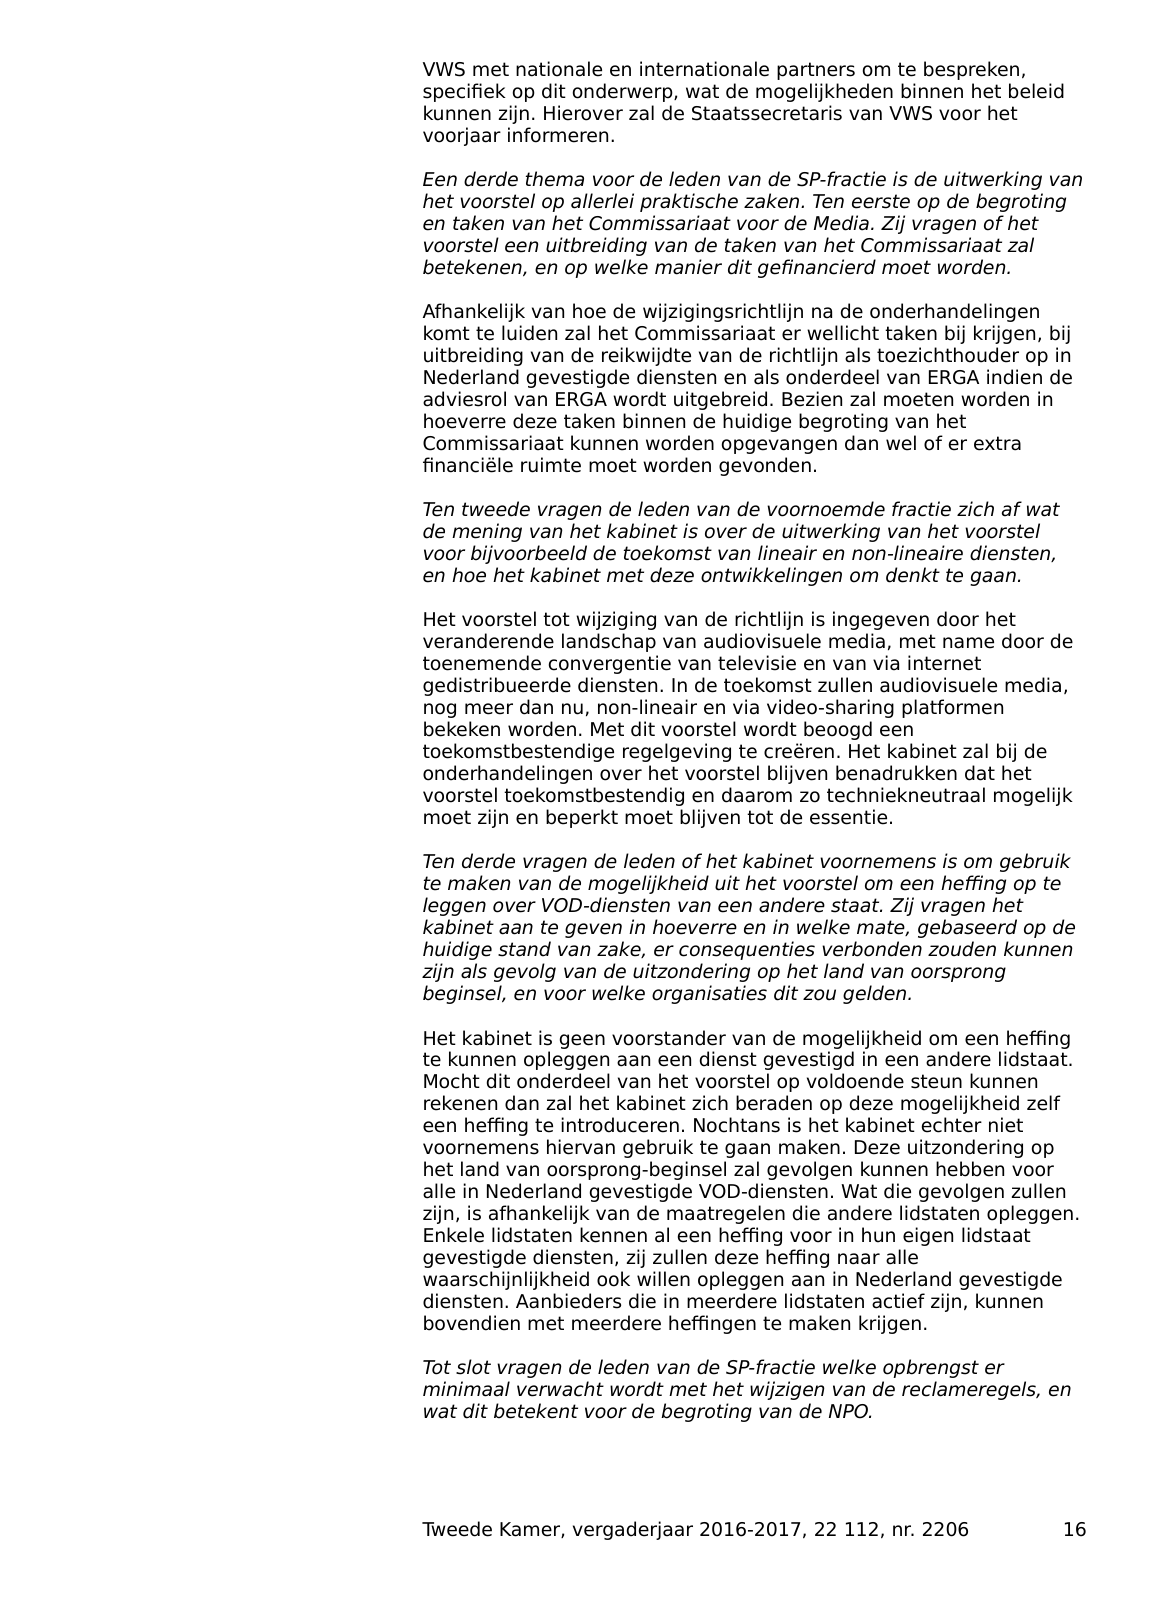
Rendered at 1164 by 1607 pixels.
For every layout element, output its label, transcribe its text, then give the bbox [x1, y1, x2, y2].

text Ten derde vragen de leden of het kabinet voornemens is om gebruik te maken van de mogelijkheid uit het voorstel om een heffing op te leggen over VOD-diensten van een andere staat. Zij vragen het kabinet aan te geven in hoeverre en in welke mate, gebaseerd op de huidige stand van zake, er consequenties verbonden zouden kunnen zijn als gevolg van de uitzondering op het land van oorsprong beginsel, en voor welke organisaties dit zou gelden. [422, 851, 1087, 1005]
text Het kabinet is geen voorstander van de mogelijkheid om een heffing te kunnen opleggen aan een dienst gevestigd in een andere lidstaat. Mocht dit onderdeel van het voorstel op voldoende steun kunnen rekenen dan zal het kabinet zich beraden op deze mogelijkheid zelf een heffing te introduceren. Nochtans is het kabinet echter niet voornemens hiervan gebruik te gaan maken. Deze uitzondering op het land van oorsprong-beginsel zal gevolgen kunnen hebben voor alle in Nederland gevestigde VOD-diensten. Wat die gevolgen zullen zijn, is afhankelijk van de maatregelen die andere lidstaten opleggen. Enkele lidstaten kennen al een heffing voor in hun eigen lidstaat gevestigde diensten, zij zullen deze heffing naar alle waarschijnlijkheid ook willen opleggen aan in Nederland gevestigde diensten. Aanbieders die in meerdere lidstaten actief zijn, kunnen bovendien met meerdere heffingen te maken krijgen. [422, 1027, 1087, 1335]
text VWS met nationale en internationale partners om te bespreken, specifiek op dit onderwerp, wat de mogelijkheden binnen het beleid kunnen zijn. Hierover zal de Staatssecretaris van VWS voor het voorjaar informeren. [422, 59, 1087, 147]
text Het voorstel tot wijziging van de richtlijn is ingegeven door het veranderende landschap van audiovisuele media, met name door de toenemende convergentie van televisie en van via internet gedistribueerde diensten. In de toekomst zullen audiovisuele media, nog meer dan nu, non-lineair en via video-sharing platformen bekeken worden. Met dit voorstel wordt beoogd een toekomstbestendige regelgeving te creëren. Het kabinet zal bij de onderhandelingen over het voorstel blijven benadrukken dat het voorstel toekomstbestendig en daarom zo techniekneutraal mogelijk moet zijn en beperkt moet blijven tot de essentie. [422, 609, 1087, 829]
text Ten tweede vragen de leden van de voornoemde fractie zich af wat de mening van het kabinet is over de uitwerking van het voorstel voor bijvoorbeeld de toekomst van lineair en non-lineaire diensten, en hoe het kabinet met deze ontwikkelingen om denkt te gaan. [422, 499, 1087, 587]
text Een derde thema voor de leden van de SP-fractie is de uitwerking van het voorstel op allerlei praktische zaken. Ten eerste op de begroting en taken van het Commissariaat voor de Media. Zij vragen of het voorstel een uitbreiding van de taken van het Commissariaat zal betekenen, en op welke manier dit gefinancierd moet worden. [422, 169, 1087, 279]
text Afhankelijk van hoe de wijzigingsrichtlijn na de onderhandelingen komt te luiden zal het Commissariaat er wellicht taken bij krijgen, bij uitbreiding van de reikwijdte van de richtlijn als toezichthouder op in Nederland gevestigde diensten en als onderdeel van ERGA indien de adviesrol van ERGA wordt uitgebreid. Bezien zal moeten worden in hoeverre deze taken binnen de huidige begroting van het Commissariaat kunnen worden opgevangen dan wel of er extra financiële ruimte moet worden gevonden. [422, 301, 1087, 477]
text Tot slot vragen de leden van de SP-fractie welke opbrengst er minimaal verwacht wordt met het wijzigen van de reclameregels, en wat dit betekent voor de begroting van de NPO. [422, 1357, 1087, 1423]
